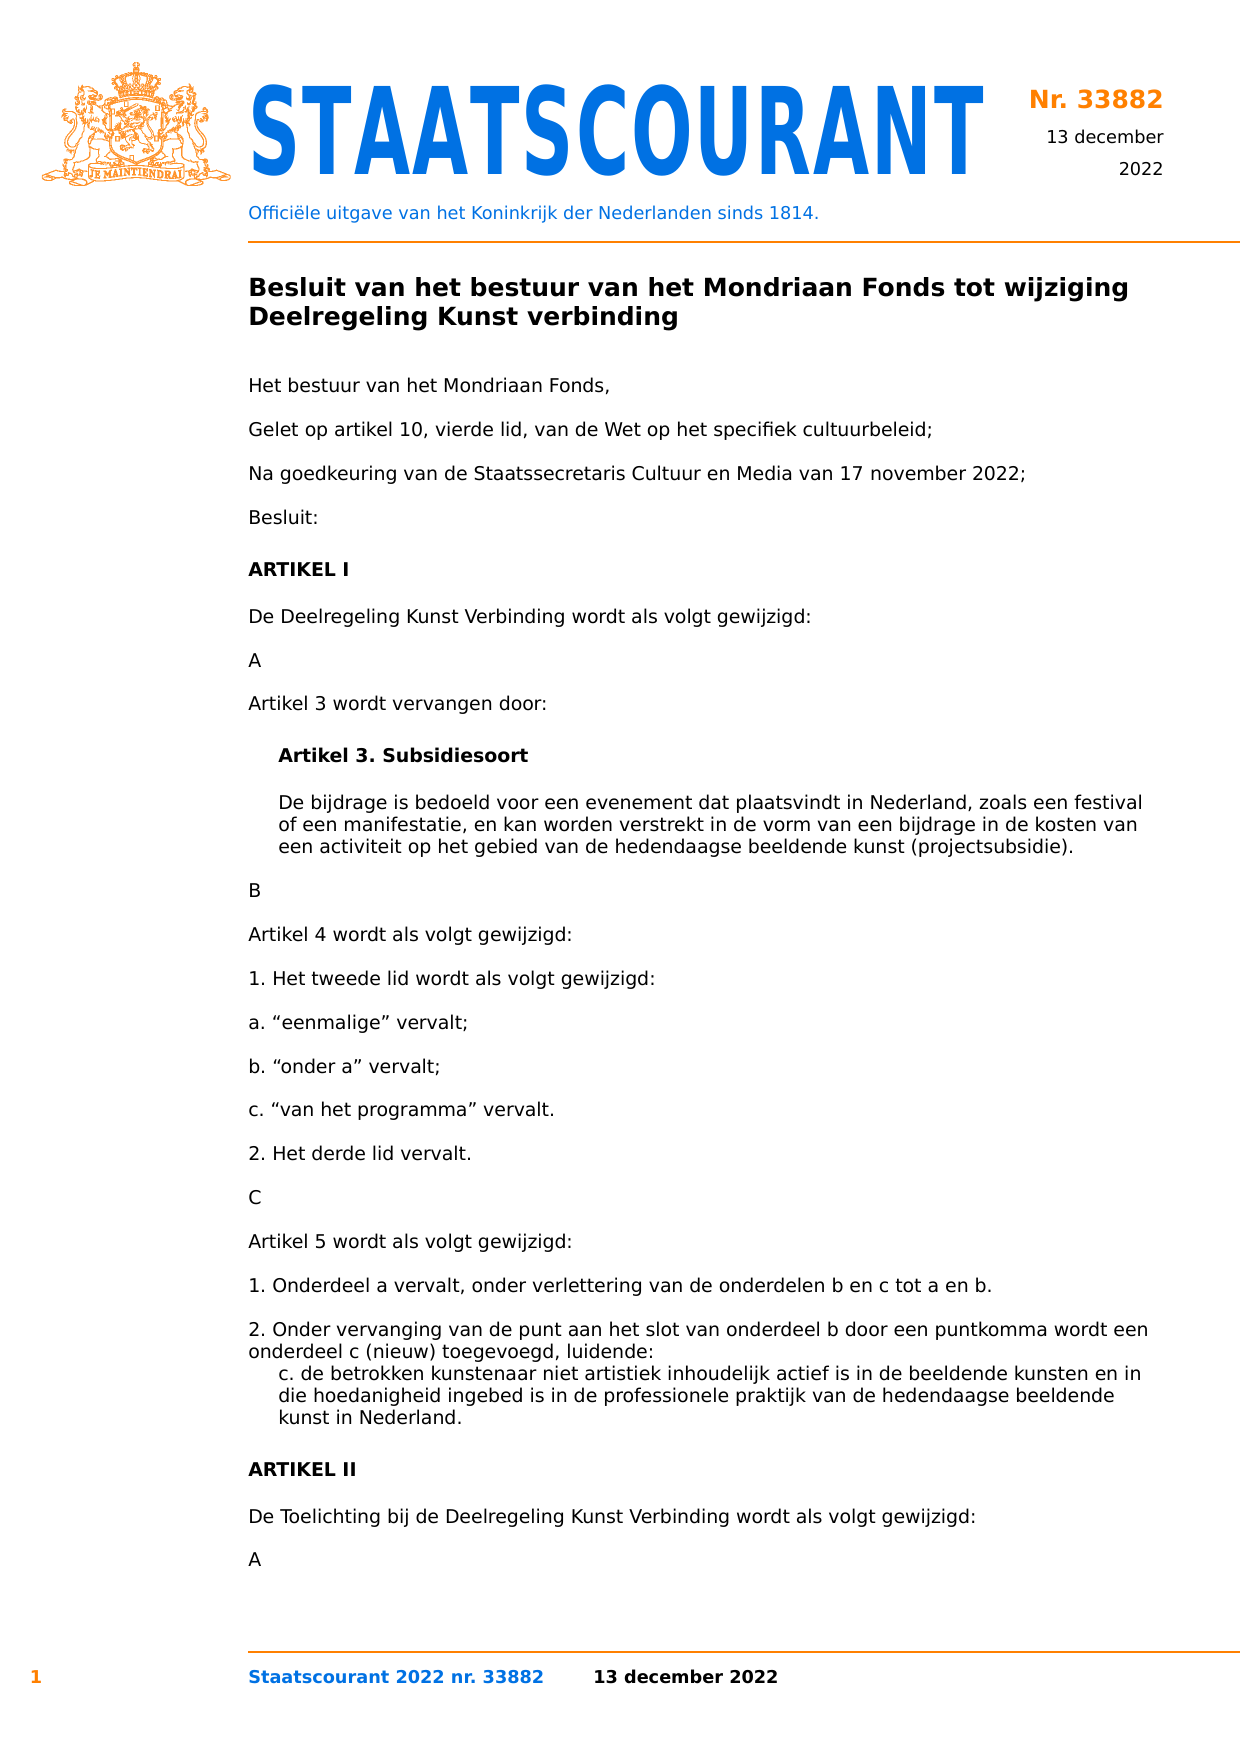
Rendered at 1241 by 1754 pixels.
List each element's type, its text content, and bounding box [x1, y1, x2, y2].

subtitle ARTIKEL II [248, 1458, 1163, 1481]
text a. “eenmalige” vervalt; [248, 1012, 1163, 1034]
text 2. Het derde lid vervalt. [248, 1143, 1163, 1165]
text Gelet op artikel 10, vierde lid, van de Wet op het specifiek cultuurbeleid; [248, 419, 1163, 441]
text Het bestuur van het Mondriaan Fonds, [248, 375, 1163, 397]
table_header [25, 62, 248, 241]
text De Deelregeling Kunst Verbinding wordt als volgt gewijzigd: [248, 606, 1163, 628]
table_header Nr. 33882 [998, 62, 1240, 121]
text A [248, 649, 1163, 671]
text Na goedkeuring van de Staatssecretaris Cultuur en Media van 17 november 2022; [248, 463, 1163, 485]
text De bijdrage is bedoeld voor een evenement dat plaatsvindt in Nederland, zoals een festival of een manifestatie, en kan worden verstrekt in de vorm van een bijdrage in de kosten van een activiteit op het gebied van de hedendaagse beeldende kunst (projectsubsidie). [278, 792, 1163, 858]
text b. “onder a” vervalt; [248, 1056, 1163, 1077]
subtitle Artikel 3. Subsidiesoort [278, 745, 1163, 767]
text B [248, 880, 1163, 902]
text C [248, 1187, 1163, 1209]
text 1. Onderdeel a vervalt, onder verlettering van de onderdelen b en c tot a en b. [248, 1275, 1163, 1297]
text A [248, 1549, 1163, 1571]
text 1. Het tweede lid wordt als volgt gewijzigd: [248, 968, 1163, 990]
text Artikel 3 wordt vervangen door: [248, 693, 1163, 715]
table_cell 13 december [998, 121, 1240, 153]
picture [41, 62, 231, 186]
text De Toelichting bij de Deelregeling Kunst Verbinding wordt als volgt gewijzigd: [248, 1506, 1163, 1527]
text 2. Onder vervanging van de punt aan het slot van onderdeel b door een puntkomma wordt een onderdeel c (nieuw) toegevoegd, luidende: [248, 1319, 1163, 1363]
text Artikel 5 wordt als volgt gewijzigd: [248, 1231, 1163, 1253]
subtitle Besluit van het bestuur van het Mondriaan Fonds tot wijziging Deelregeling Kunst verbinding [248, 273, 1163, 331]
subtitle ARTIKEL I [248, 559, 1163, 581]
table_cell Officiële uitgave van het Koninkrijk der Nederlanden sinds 1814. [248, 203, 1240, 241]
text Artikel 4 wordt als volgt gewijzigd: [248, 924, 1163, 946]
text c. “van het programma” vervalt. [248, 1099, 1163, 1121]
table_header STAATSCOURANT [248, 62, 998, 203]
text Besluit: [248, 507, 1163, 529]
text c. de betrokken kunstenaar niet artistiek inhoudelijk actief is in de beeldende kunsten en in die hoedanigheid ingebed is in de professionele praktijk van de hedendaagse beeldende kunst in Nederland. [278, 1363, 1163, 1428]
table_cell 2022 [998, 153, 1240, 203]
